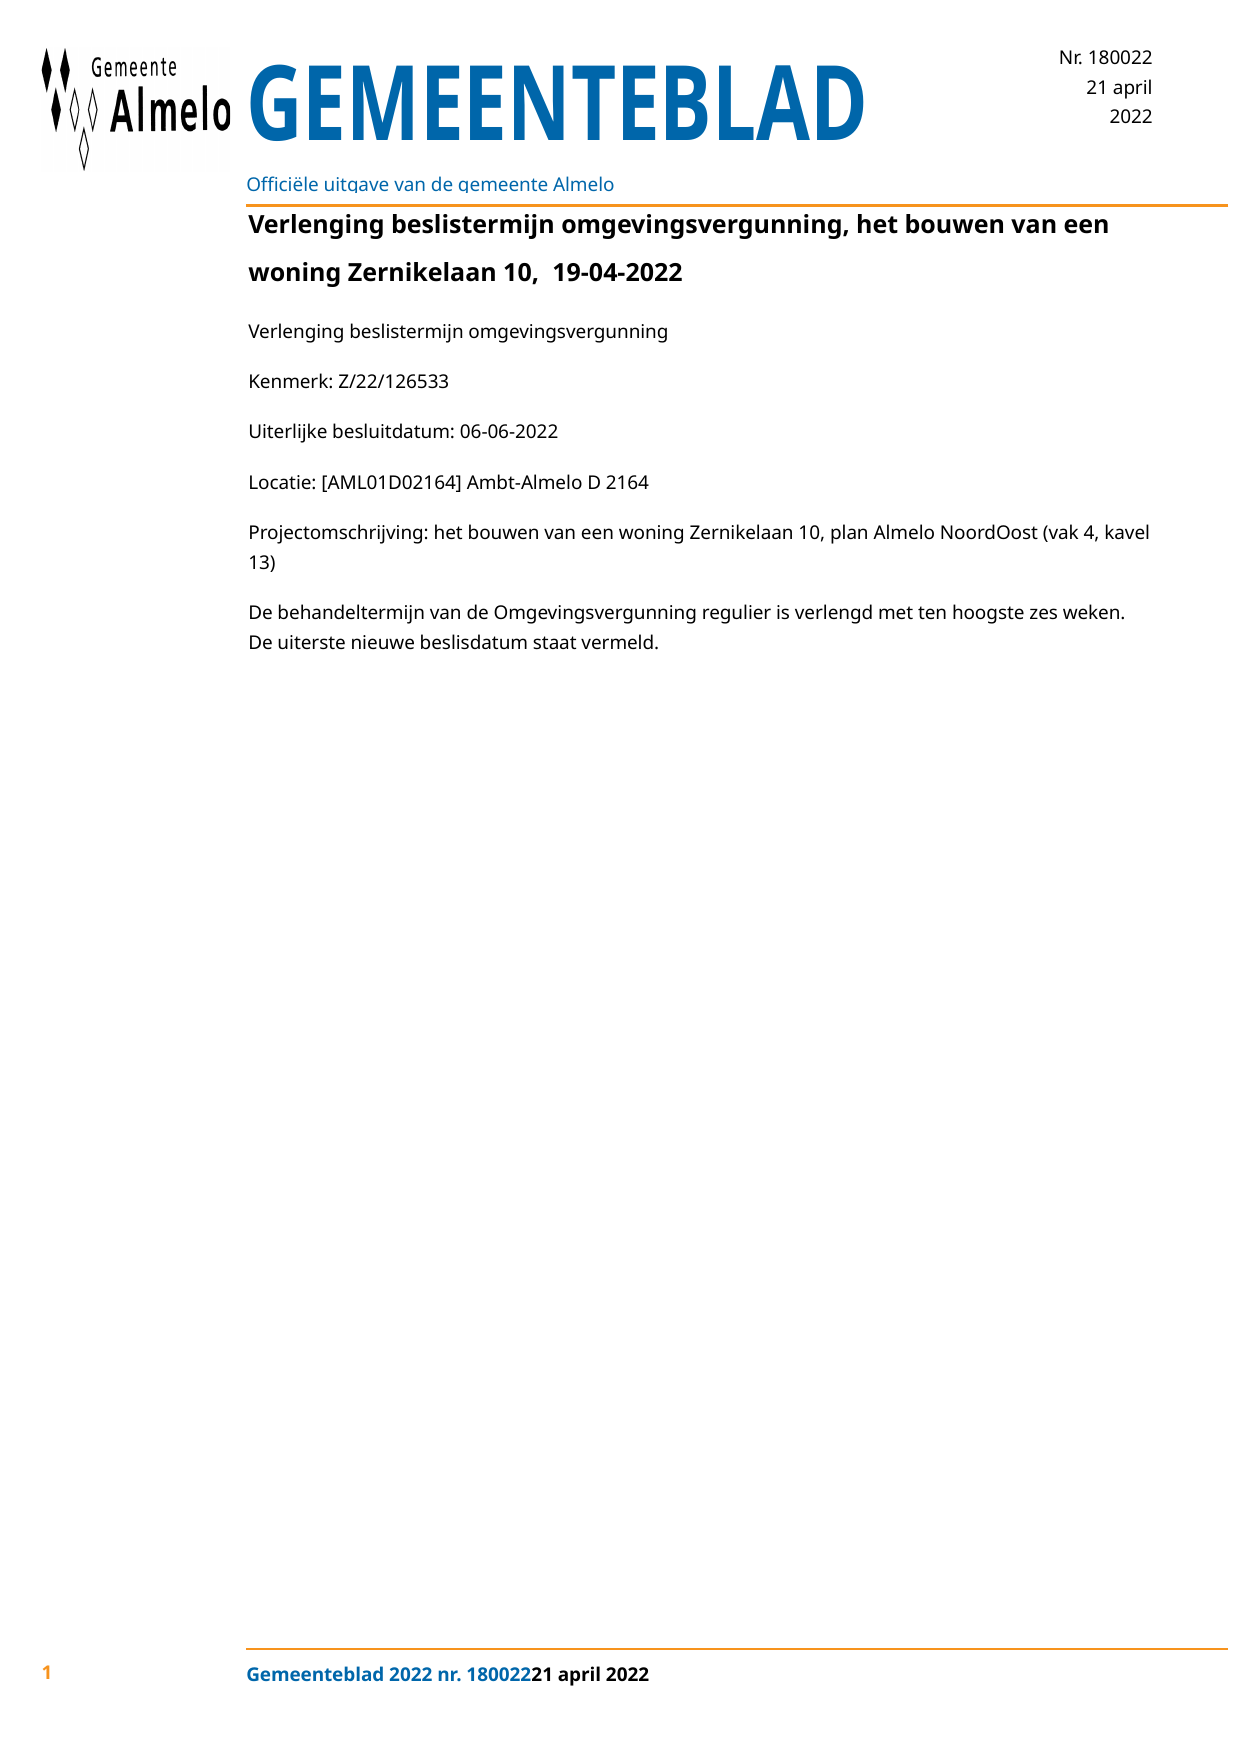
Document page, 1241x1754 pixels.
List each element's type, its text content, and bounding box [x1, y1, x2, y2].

text Verlenging beslistermijn omgevingsvergunning [248, 318, 1152, 344]
text Kenmerk: Z/22/126533 [248, 368, 1152, 394]
text Projectomschrijving: het bouwen van een woning Zernikelaan 10, plan Almelo NoordOost (vak 4, kavel 13) [248, 519, 1152, 575]
text De behandeltermijn van de Omgevingsvergunning regulier is verlengd met ten hoogste zes weken. De uiterste nieuwe beslisdatum staat vermeld. [248, 599, 1152, 655]
text Uiterlijke besluitdatum: 06-06-2022 [248, 419, 1152, 444]
text Verlenging beslistermijn omgevingsvergunning, het bouwen van een woning Zernikelaan 10, 19-04-2022 [248, 207, 1152, 288]
text Locatie: [AML01D02164] Ambt-Almelo D 2164 [248, 469, 1152, 495]
picture [41, 47, 231, 172]
